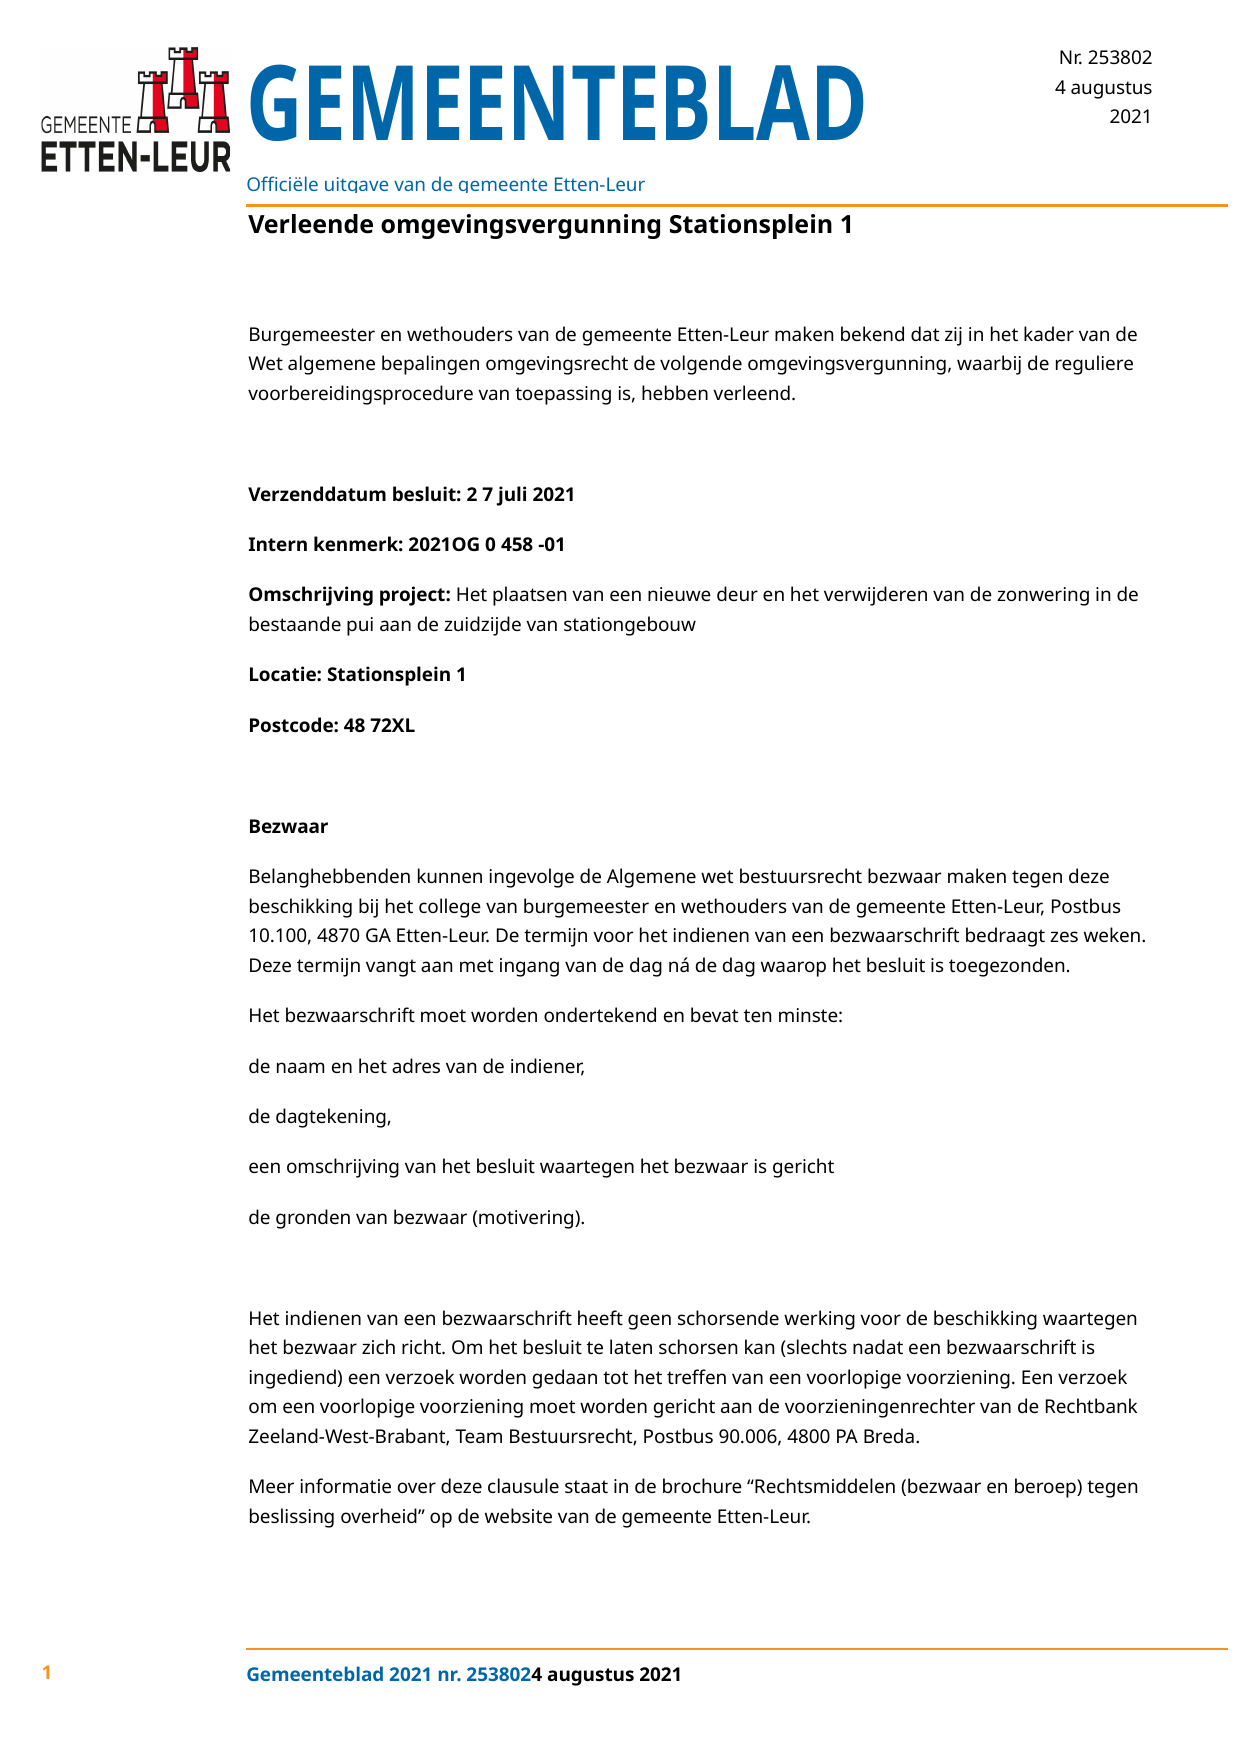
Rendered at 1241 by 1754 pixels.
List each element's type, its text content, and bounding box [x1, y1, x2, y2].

text Burgemeester en wethouders van de gemeente Etten-Leur maken bekend dat zij in het kader van de Wet algemene bepalingen omgevingsrecht de volgende omgevingsvergunning, waarbij de reguliere voorbereidingsprocedure van toepassing is, hebben verleend. [248, 321, 1152, 406]
text Intern kenmerk: 2021OG 0 458 -01 [248, 531, 1152, 557]
text Verzenddatum besluit: 2 7 juli 2021 [248, 481, 1152, 506]
text Bezwaar [248, 813, 1152, 838]
picture [41, 47, 231, 172]
text Belanghebbenden kunnen ingevolge de Algemene wet bestuursrecht bezwaar maken tegen deze beschikking bij het college van burgemeester en wethouders van de gemeente Etten-Leur, Postbus 10.100, 4870 GA Etten-Leur. De termijn voor het indienen van een bezwaarschrift bedraagt zes weken. Deze termijn vangt aan met ingang van de dag ná de dag waarop het besluit is toegezonden. [248, 863, 1152, 978]
text de dagtekening, [248, 1103, 1152, 1129]
text Meer informatie over deze clausule staat in de brochure “Rechtsmiddelen (bezwaar en beroep) tegen beslissing overheid” op de website van de gemeente Etten-Leur. [248, 1474, 1152, 1529]
text Locatie: Stationsplein 1 [248, 662, 1152, 687]
text de gronden van bezwaar (motivering). [248, 1204, 1152, 1230]
text Postcode: 48 72XL [248, 712, 1152, 738]
text Omschrijving project: Het plaatsen van een nieuwe deur en het verwijderen van de zonwering in de bestaande pui aan de zuidzijde van stationgebouw [248, 582, 1152, 637]
text de naam en het adres van de indiener, [248, 1053, 1152, 1078]
text Het bezwaarschrift moet worden ondertekend en bevat ten minste: [248, 1002, 1152, 1028]
text een omschrijving van het besluit waartegen het bezwaar is gericht [248, 1154, 1152, 1179]
text Het indienen van een bezwaarschrift heeft geen schorsende werking voor de beschikking waartegen het bezwaar zich richt. Om het besluit te laten schorsen kan (slechts nadat een bezwaarschrift is ingediend) een verzoek worden gedaan tot het treffen van een voorlopige voorziening. Een verzoek om een voorlopige voorziening moet worden gericht aan de voorzieningenrechter van de Rechtbank Zeeland-West-Brabant, Team Bestuursrecht, Postbus 90.006, 4800 PA Breda. [248, 1305, 1152, 1449]
text Verleende omgevingsvergunning Stationsplein 1 [248, 207, 1152, 241]
